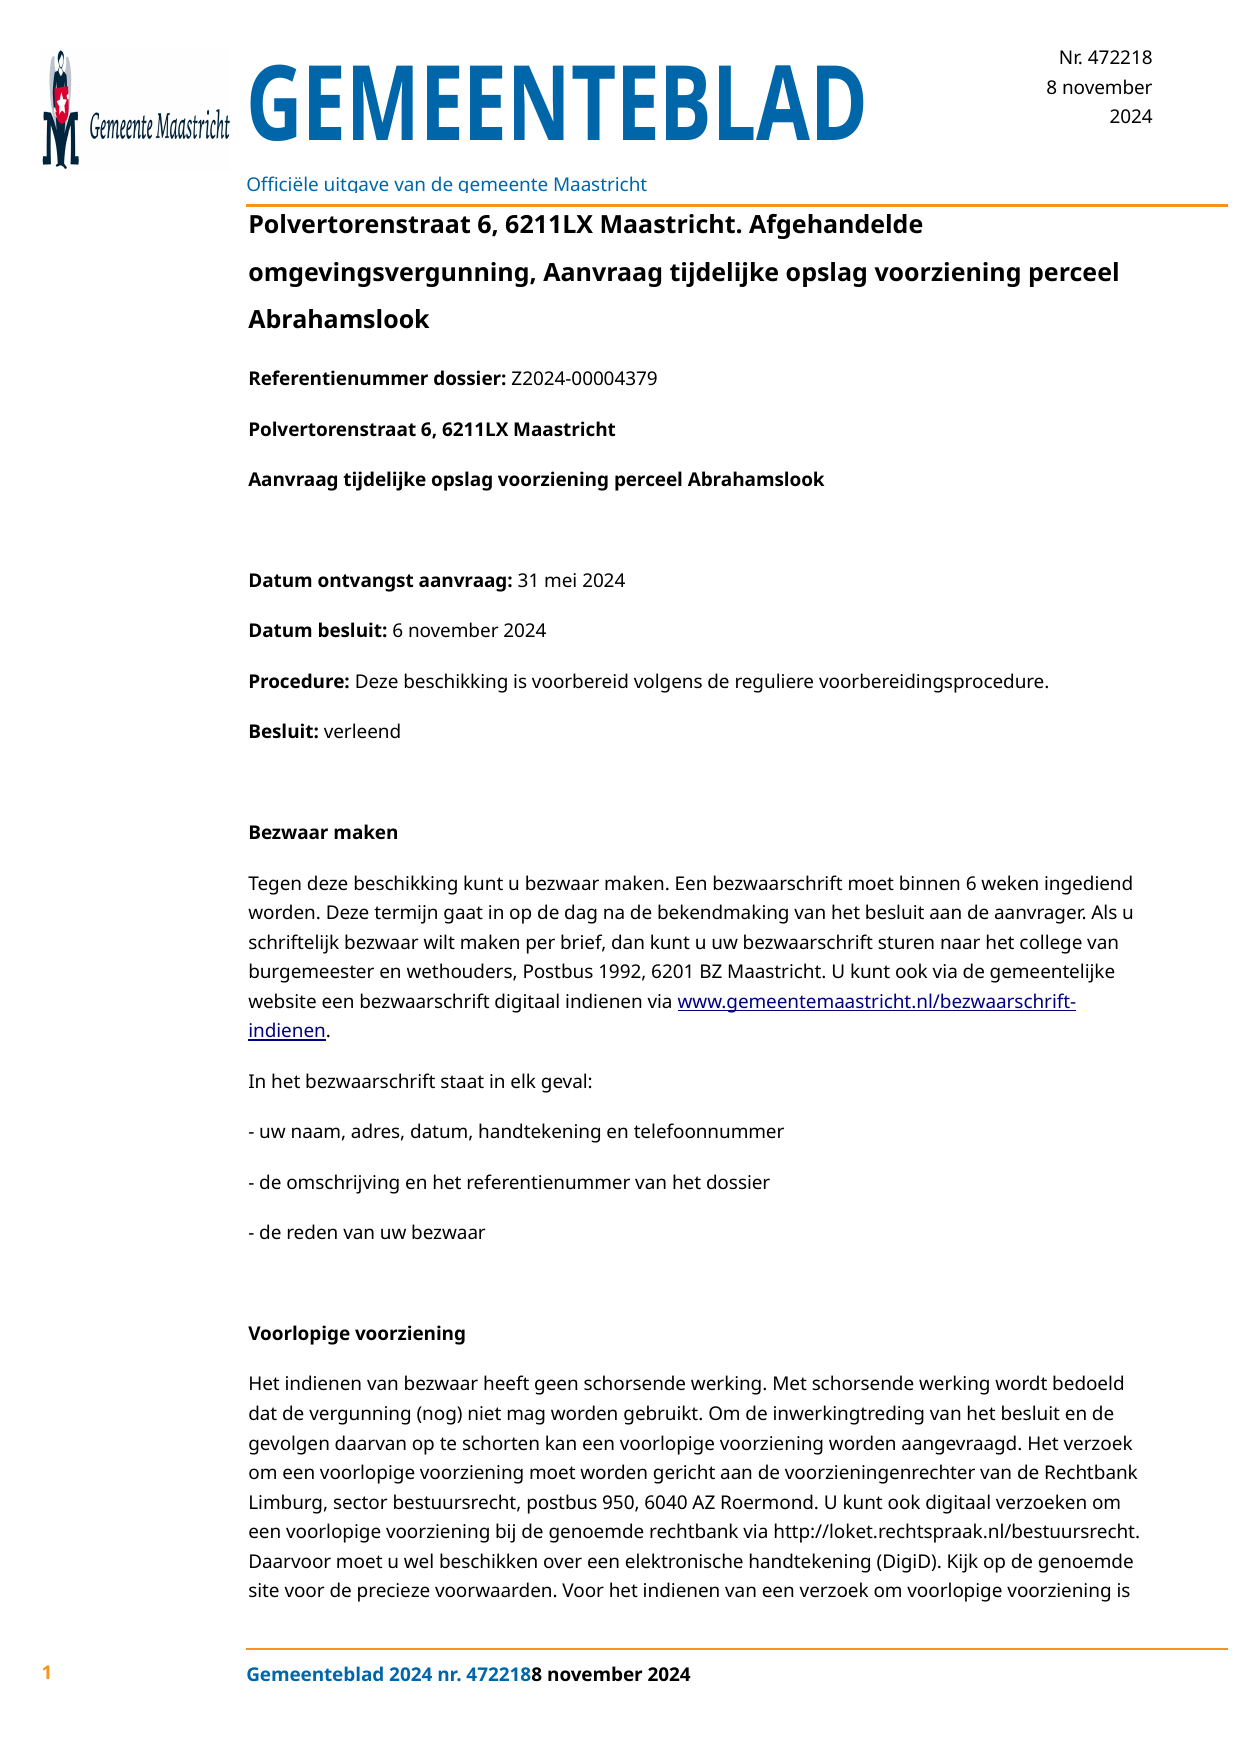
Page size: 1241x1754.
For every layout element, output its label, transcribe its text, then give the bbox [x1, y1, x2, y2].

text Aanvraag tijdelijke opslag voorziening perceel Abrahamslook [248, 466, 1152, 492]
text Datum ontvangst aanvraag: 31 mei 2024 [248, 567, 1152, 593]
text - de reden van uw bezwaar [248, 1219, 1152, 1245]
text - de omschrijving en het referentienummer van het dossier [248, 1169, 1152, 1194]
text - uw naam, adres, datum, handtekening en telefoonnummer [248, 1118, 1152, 1144]
text Referentienummer dossier: Z2024-00004379 [248, 366, 1152, 391]
text Procedure: Deze beschikking is voorbereid volgens de reguliere voorbereidingsprocedure. [248, 668, 1152, 694]
text Besluit: verleend [248, 718, 1152, 744]
text Bezwaar maken [248, 819, 1152, 845]
text Polvertorenstraat 6, 6211LX Maastricht [248, 416, 1152, 442]
text Datum besluit: 6 november 2024 [248, 618, 1152, 643]
text In het bezwaarschrift staat in elk geval: [248, 1068, 1152, 1094]
text Tegen deze beschikking kunt u bezwaar maken. Een bezwaarschrift moet binnen 6 weken ingediend worden. Deze termijn gaat in op de dag na de bekendmaking van het besluit aan de aanvrager. Als u schriftelijk bezwaar wilt maken per brief, dan kunt u uw bezwaarschrift sturen naar het college van burgemeester en wethouders, Postbus 1992, 6201 BZ Maastricht. U kunt ook via de gemeentelijke website een bezwaarschrift digitaal indienen via www.gemeentemaastricht.nl/bezwaarschrift-indienen. [248, 870, 1152, 1043]
text Het indienen van bezwaar heeft geen schorsende werking. Met schorsende werking wordt bedoeld dat de vergunning (nog) niet mag worden gebruikt. Om de inwerkingtreding van het besluit en de gevolgen daarvan op te schorten kan een voorlopige voorziening worden aangevraagd. Het verzoek om een voorlopige voorziening moet worden gericht aan de voorzieningenrechter van de Rechtbank Limburg, sector bestuursrecht, postbus 950, 6040 AZ Roermond. U kunt ook digitaal verzoeken om een voorlopige voorziening bij de genoemde rechtbank via http://loket.rechtspraak.nl/bestuursrecht. Daarvoor moet u wel beschikken over een elektronische handtekening (DigiD). Kijk op de genoemde site voor de precieze voorwaarden. Voor het indienen van een verzoek om voorlopige voorziening is [248, 1371, 1152, 1603]
text Voorlopige voorziening [248, 1320, 1152, 1346]
picture [41, 47, 231, 172]
text Polvertorenstraat 6, 6211LX Maastricht. Afgehandelde omgevingsvergunning, Aanvraag tijdelijke opslag voorziening perceel Abrahamslook [248, 207, 1152, 336]
